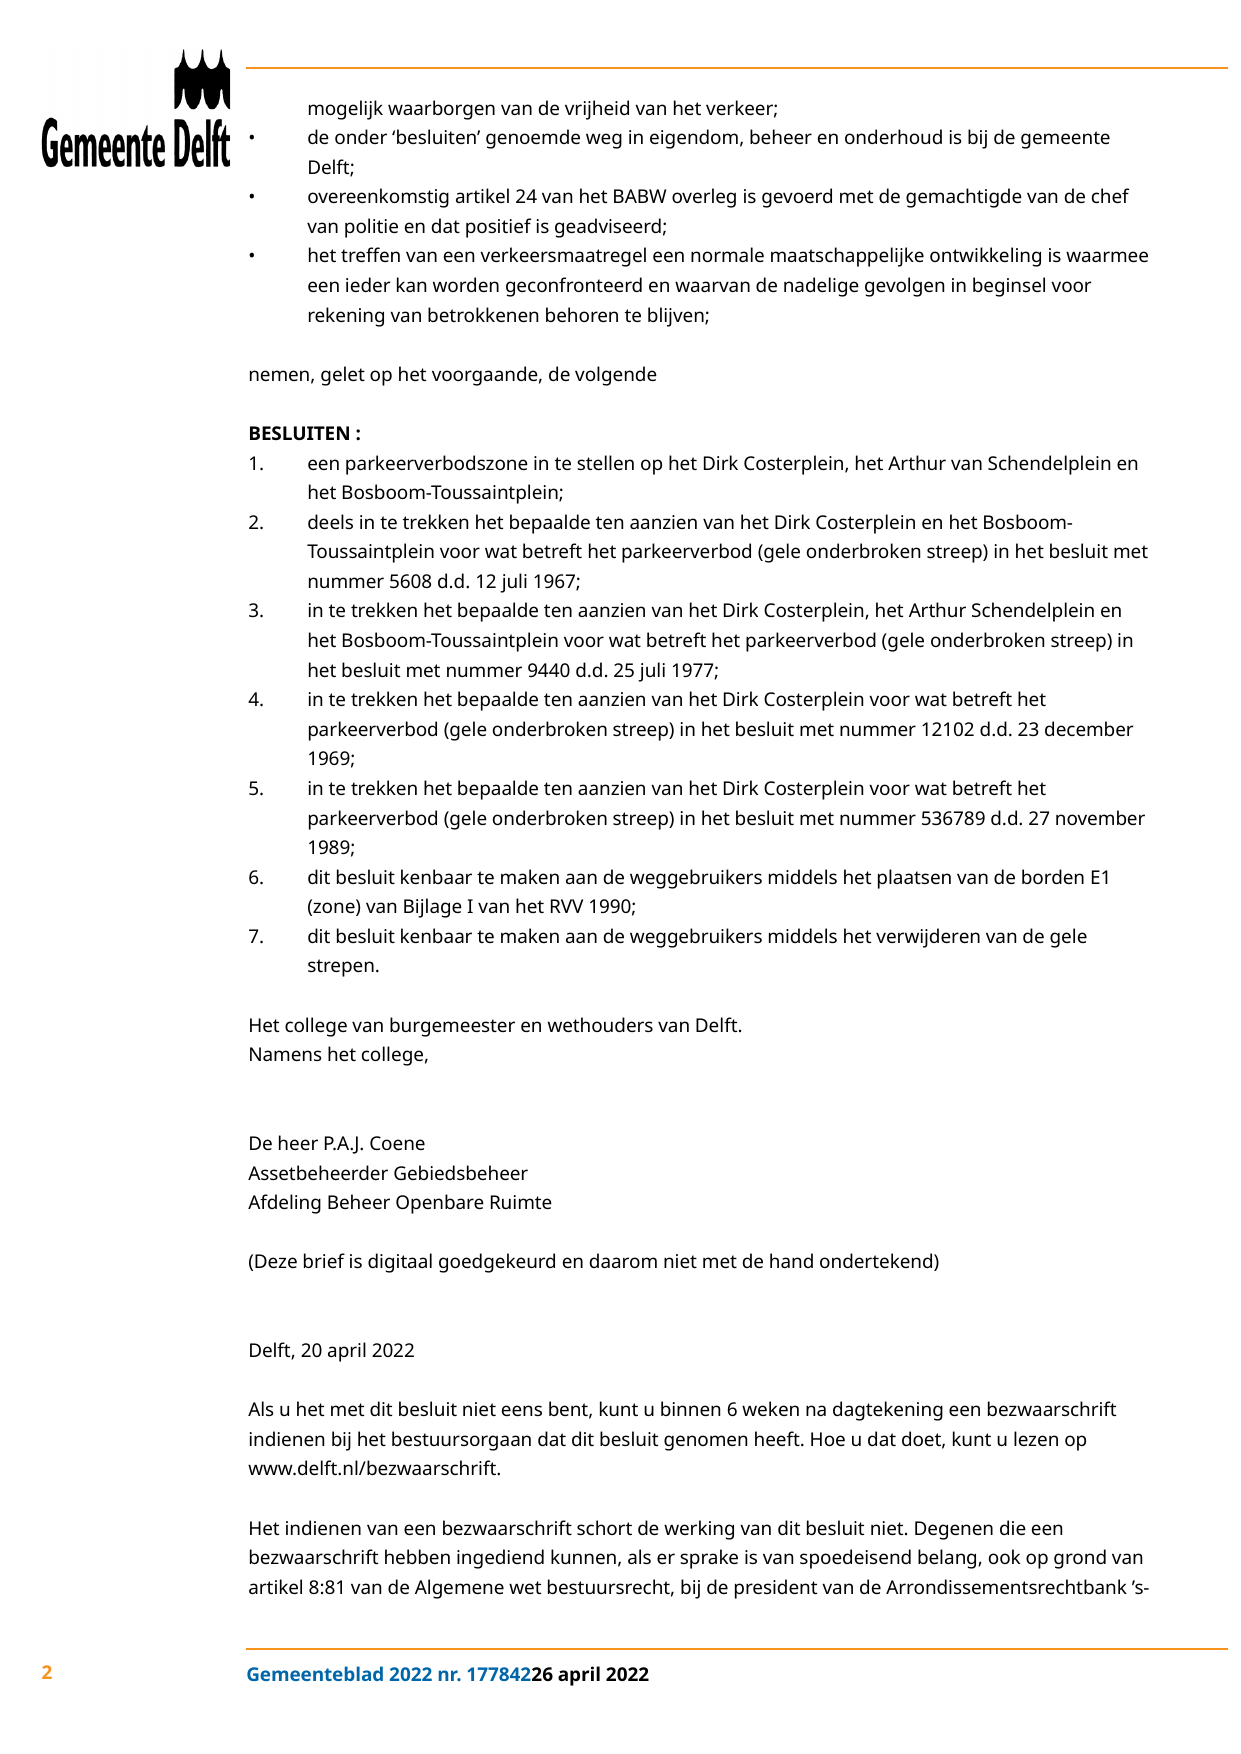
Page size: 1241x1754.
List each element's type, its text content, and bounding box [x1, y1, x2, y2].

text BESLUITEN : [248, 420, 1152, 446]
text De heer P.A.J. Coene [248, 1130, 1152, 1156]
text Namens het college, [248, 1041, 1152, 1067]
text Afdeling Beheer Openbare Ruimte [248, 1189, 1152, 1215]
list in te trekken het bepaalde ten aanzien van het Dirk Costerplein, het Arthur Schendelplein en het Bosboom-Toussaintplein voor wat betreft het parkeerverbod (gele onderbroken streep) in het besluit met nummer 9440 d.d. 25 juli 1977; [248, 598, 1152, 683]
text Het indienen van een bezwaarschrift schort de werking van dit besluit niet. Degenen die een bezwaarschrift hebben ingediend kunnen, als er sprake is van spoedeisend belang, ook op grond van artikel 8:81 van de Algemene wet bestuursrecht, bij de president van de Arrondissementsrechtbank ’s- [248, 1515, 1152, 1600]
list dit besluit kenbaar te maken aan de weggebruikers middels het verwijderen van de gele strepen. [248, 923, 1152, 978]
text Assetbeheerder Gebiedsbeheer [248, 1160, 1152, 1186]
list in te trekken het bepaalde ten aanzien van het Dirk Costerplein voor wat betreft het parkeerverbod (gele onderbroken streep) in het besluit met nummer 536789 d.d. 27 november 1989; [248, 775, 1152, 860]
list een parkeerverbodszone in te stellen op het Dirk Costerplein, het Arthur van Schendelplein en het Bosboom-Toussaintplein; [248, 450, 1152, 505]
text nemen, gelet op het voorgaande, de volgende [248, 361, 1152, 387]
list het treffen van een verkeersmaatregel een normale maatschappelijke ontwikkeling is waarmee een ieder kan worden geconfronteerd en waarvan de nadelige gevolgen in beginsel voor rekening van betrokkenen behoren te blijven; [248, 243, 1152, 328]
list in te trekken het bepaalde ten aanzien van het Dirk Costerplein voor wat betreft het parkeerverbod (gele onderbroken streep) in het besluit met nummer 12102 d.d. 23 december 1969; [248, 686, 1152, 771]
text Het college van burgemeester en wethouders van Delft. [248, 1012, 1152, 1038]
list mogelijk waarborgen van de vrijheid van het verkeer; [248, 95, 1152, 121]
text Delft, 20 april 2022 [248, 1337, 1152, 1363]
text (Deze brief is digitaal goedgekeurd en daarom niet met de hand ondertekend) [248, 1248, 1152, 1274]
list deels in te trekken het bepaalde ten aanzien van het Dirk Costerplein en het Bosboom-Toussaintplein voor wat betreft het parkeerverbod (gele onderbroken streep) in het besluit met nummer 5608 d.d. 12 juli 1967; [248, 509, 1152, 594]
text Als u het met dit besluit niet eens bent, kunt u binnen 6 weken na dagtekening een bezwaarschrift indienen bij het bestuursorgaan dat dit besluit genomen heeft. Hoe u dat doet, kunt u lezen op www.delft.nl/bezwaarschrift. [248, 1396, 1152, 1481]
list de onder ‘besluiten’ genoemde weg in eigendom, beheer en onderhoud is bij de gemeente Delft; [248, 124, 1152, 180]
list overeenkomstig artikel 24 van het BABW overleg is gevoerd met de gemachtigde van de chef van politie en dat positief is geadviseerd; [248, 183, 1152, 239]
list dit besluit kenbaar te maken aan de weggebruikers middels het plaatsen van de borden E1 (zone) van Bijlage I van het RVV 1990; [248, 864, 1152, 919]
picture [41, 47, 231, 172]
